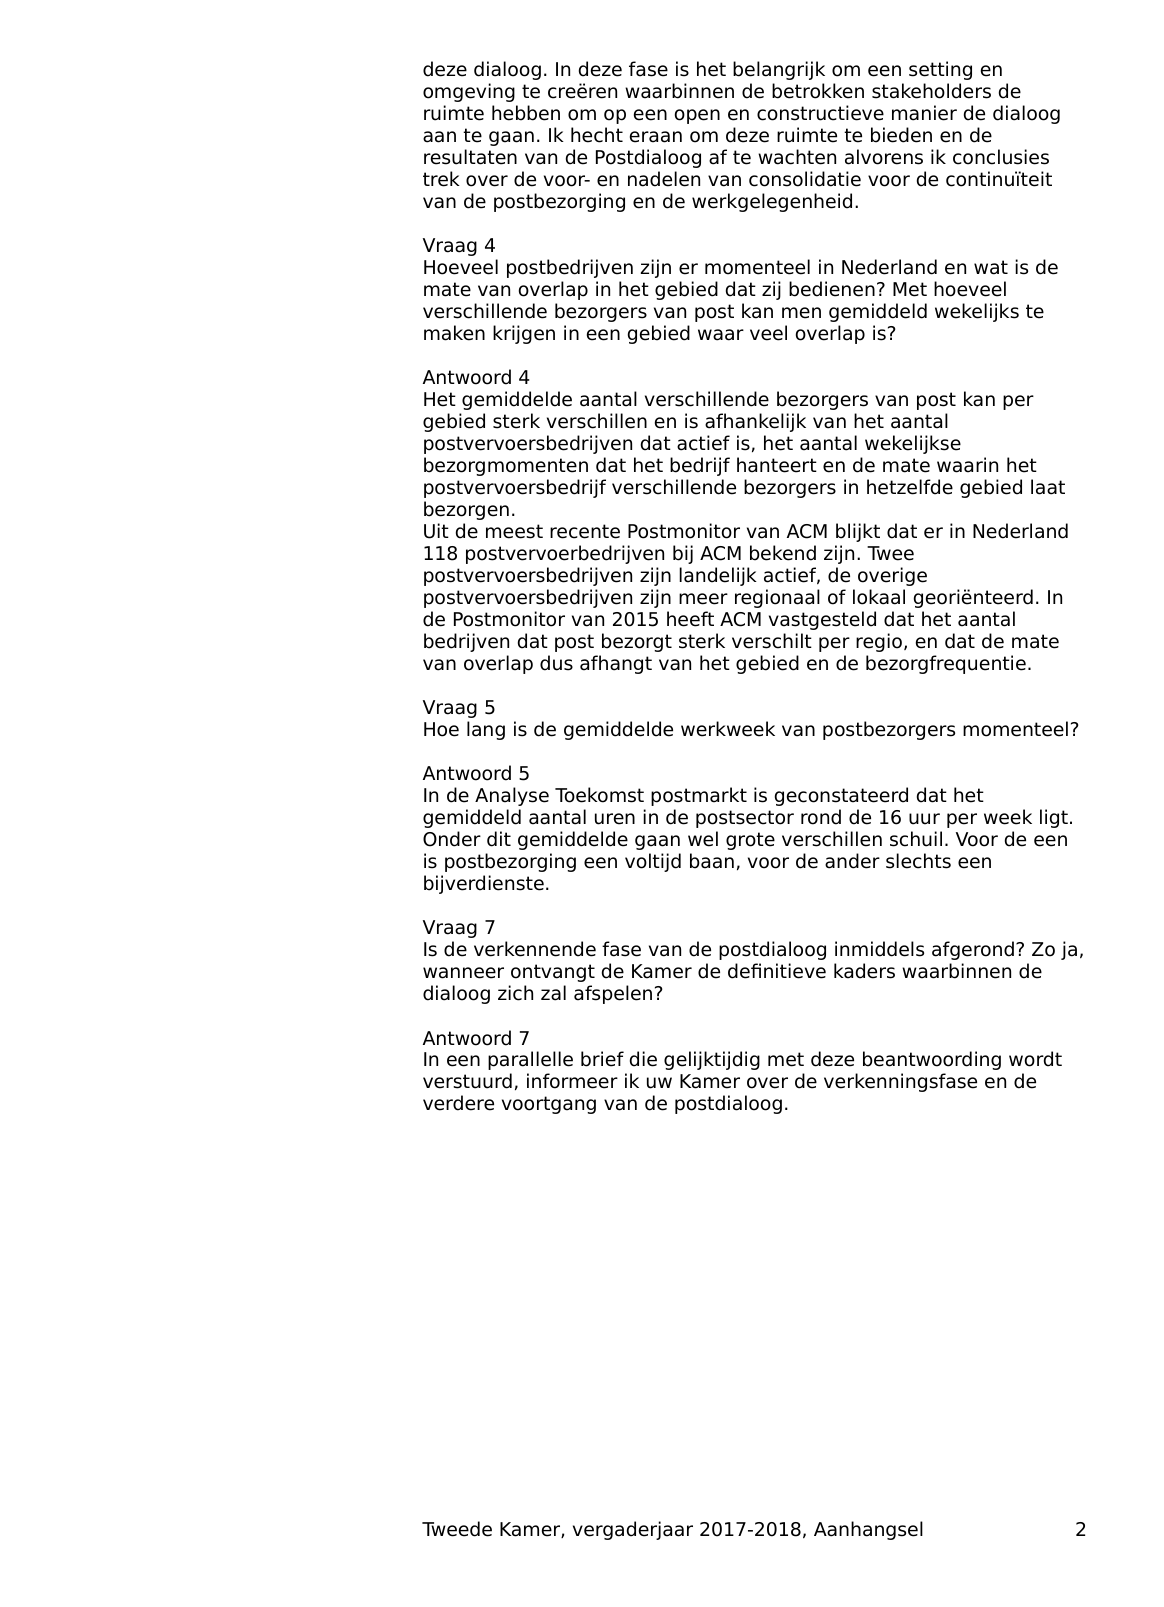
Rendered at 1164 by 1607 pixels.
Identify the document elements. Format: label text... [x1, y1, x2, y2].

text In een parallelle brief die gelijktijdig met deze beantwoording wordt verstuurd, informeer ik uw Kamer over de verkenningsfase en de verdere voortgang van de postdialoog. [422, 1049, 1087, 1115]
text Vraag 4 [422, 235, 1087, 257]
text In de Analyse Toekomst postmarkt is geconstateerd dat het gemiddeld aantal uren in de postsector rond de 16 uur per week ligt. Onder dit gemiddelde gaan wel grote verschillen schuil. Voor de een is postbezorging een voltijd baan, voor de ander slechts een bijverdienste. [422, 785, 1087, 895]
text Antwoord 7 [422, 1027, 1087, 1049]
text Vraag 7 [422, 917, 1087, 939]
text Hoe lang is de gemiddelde werkweek van postbezorgers momenteel? [422, 719, 1087, 741]
text Uit de meest recente Postmonitor van ACM blijkt dat er in Nederland 118 postvervoerbedrijven bij ACM bekend zijn. Twee postvervoersbedrijven zijn landelijk actief, de overige postvervoersbedrijven zijn meer regionaal of lokaal georiënteerd. In de Postmonitor van 2015 heeft ACM vastgesteld dat het aantal bedrijven dat post bezorgt sterk verschilt per regio, en dat de mate van overlap dus afhangt van het gebied en de bezorgfrequentie. [422, 521, 1087, 675]
text Antwoord 5 [422, 763, 1087, 785]
text Het gemiddelde aantal verschillende bezorgers van post kan per gebied sterk verschillen en is afhankelijk van het aantal postvervoersbedrijven dat actief is, het aantal wekelijkse bezorgmomenten dat het bedrijf hanteert en de mate waarin het postvervoersbedrijf verschillende bezorgers in hetzelfde gebied laat bezorgen. [422, 389, 1087, 521]
text Antwoord 4 [422, 367, 1087, 389]
text Is de verkennende fase van de postdialoog inmiddels afgerond? Zo ja, wanneer ontvangt de Kamer de definitieve kaders waarbinnen de dialoog zich zal afspelen? [422, 939, 1087, 1005]
text Vraag 5 [422, 697, 1087, 719]
text Hoeveel postbedrijven zijn er momenteel in Nederland en wat is de mate van overlap in het gebied dat zij bedienen? Met hoeveel verschillende bezorgers van post kan men gemiddeld wekelijks te maken krijgen in een gebied waar veel overlap is? [422, 257, 1087, 345]
text deze dialoog. In deze fase is het belangrijk om een setting en omgeving te creëren waarbinnen de betrokken stakeholders de ruimte hebben om op een open en constructieve manier de dialoog aan te gaan. Ik hecht eraan om deze ruimte te bieden en de resultaten van de Postdialoog af te wachten alvorens ik conclusies trek over de voor- en nadelen van consolidatie voor de continuïteit van de postbezorging en de werkgelegenheid. [422, 59, 1087, 213]
